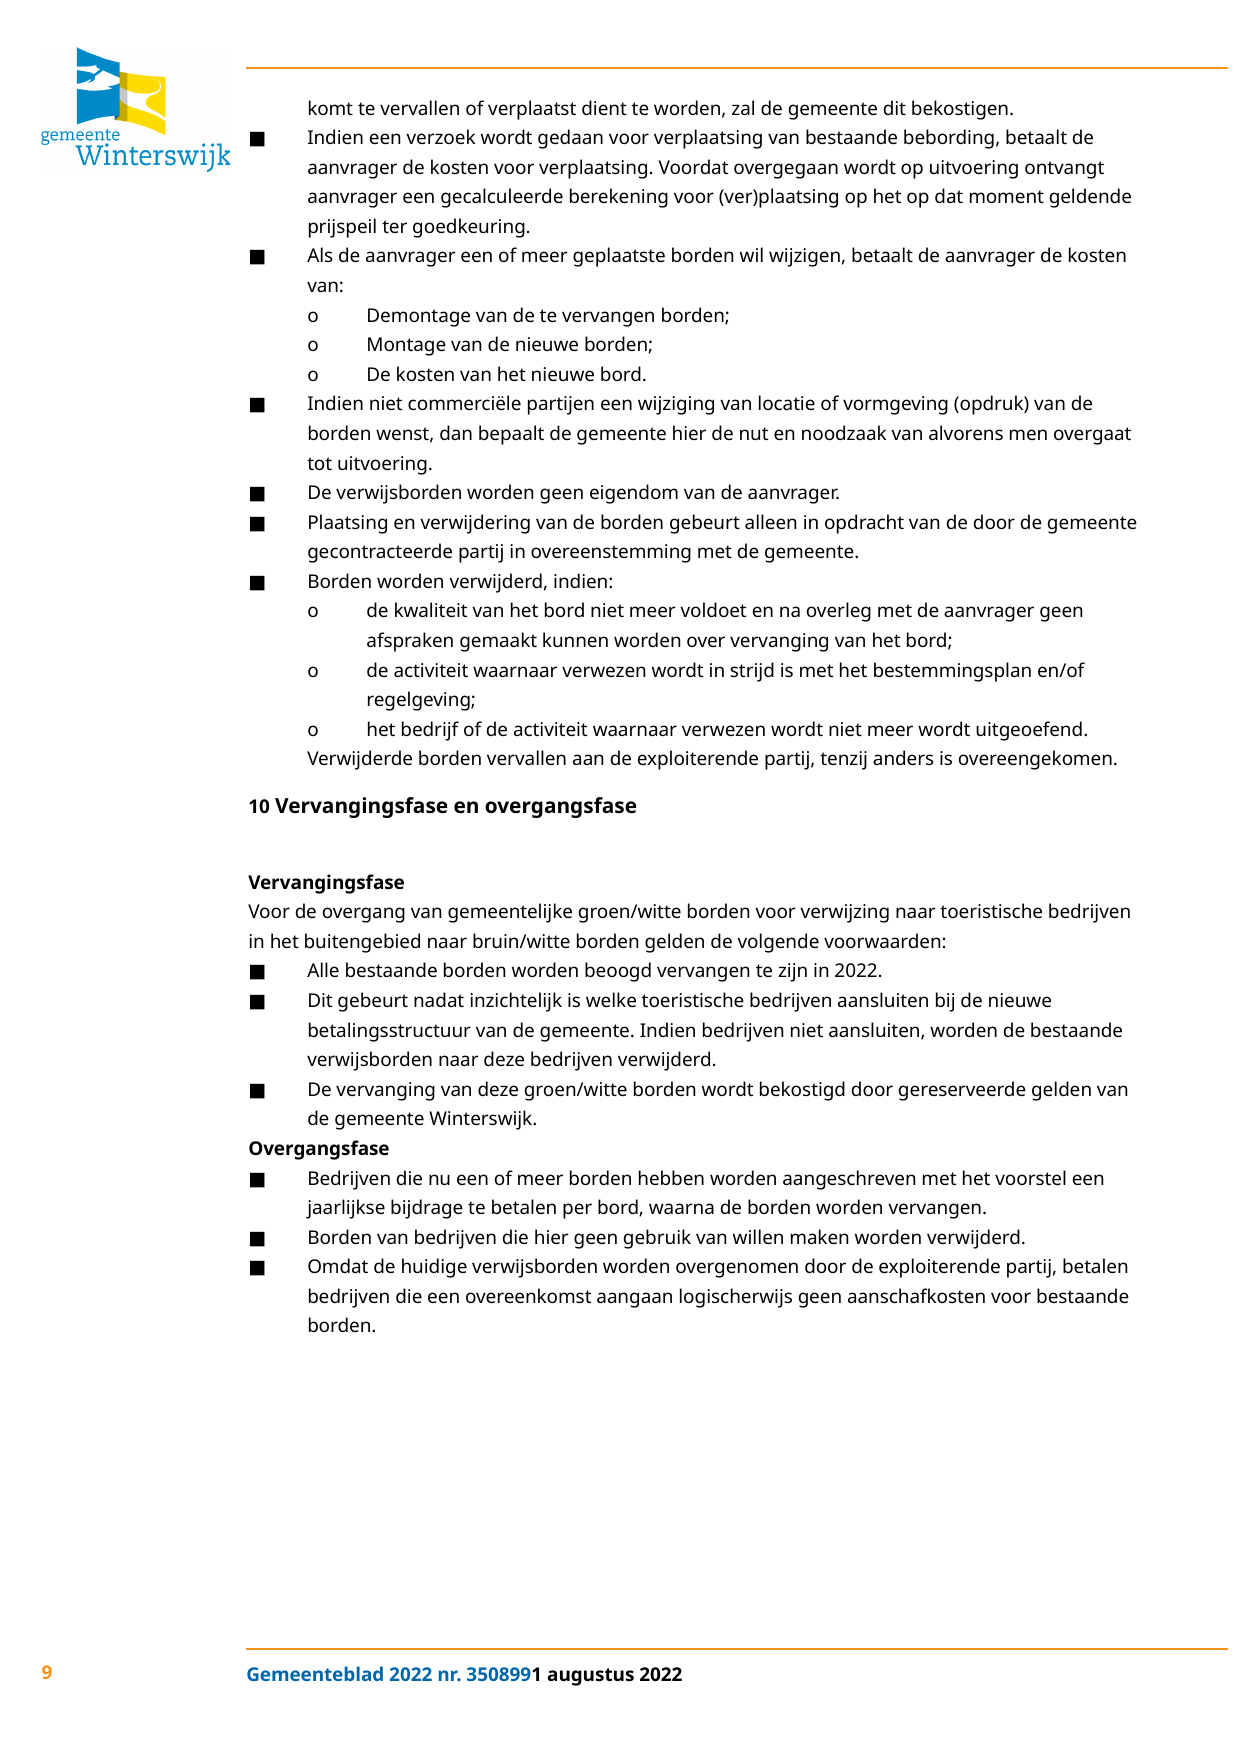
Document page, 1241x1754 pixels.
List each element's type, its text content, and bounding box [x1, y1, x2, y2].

text 10 Vervangingsfase en overgangsfase [248, 791, 1152, 820]
picture [41, 47, 231, 172]
text Vervangingsfase [248, 869, 1152, 895]
list De kosten van het nieuwe bord. [307, 361, 1152, 387]
picture [225, 153, 231, 162]
text Overgangsfase [248, 1135, 1152, 1161]
list Verwijderde borden vervallen aan de exploiterende partij, tenzij anders is overeengekomen. [248, 746, 1152, 771]
list Bedrijven die nu een of meer borden hebben worden aangeschreven met het voorstel een jaarlijkse bijdrage te betalen per bord, waarna de borden worden vervangen. [248, 1165, 1152, 1220]
list De verwijsborden worden geen eigendom van de aanvrager. [248, 479, 1152, 505]
list Indien een verzoek wordt gedaan voor verplaatsing van bestaande bebording, betaalt de aanvrager de kosten voor verplaatsing. Voordat overgegaan wordt op uitvoering ontvangt aanvrager een gecalculeerde berekening voor (ver)plaatsing op het op dat moment geldende prijspeil ter goedkeuring. [248, 124, 1152, 239]
list Borden van bedrijven die hier geen gebruik van willen maken worden verwijderd. [248, 1224, 1152, 1250]
list Als de aanvrager een of meer geplaatste borden wil wijzigen, betaalt de aanvrager de kosten van: [248, 243, 1152, 298]
list komt te vervallen of verplaatst dient te worden, zal de gemeente dit bekostigen. [248, 95, 1152, 121]
list Plaatsing en verwijdering van de borden gebeurt alleen in opdracht van de door de gemeente gecontracteerde partij in overeenstemming met de gemeente. [248, 509, 1152, 564]
list Demontage van de te vervangen borden; [307, 302, 1152, 328]
list De vervanging van deze groen/witte borden wordt bekostigd door gereserveerde gelden van de gemeente Winterswijk. [248, 1076, 1152, 1131]
text Voor de overgang van gemeentelijke groen/witte borden voor verwijzing naar toeristische bedrijven in het buitengebied naar bruin/witte borden gelden de volgende voorwaarden: [248, 898, 1152, 954]
list Borden worden verwijderd, indien: [248, 568, 1152, 594]
list het bedrijf of de activiteit waarnaar verwezen wordt niet meer wordt uitgeoefend. [307, 716, 1152, 742]
list Montage van de nieuwe borden; [307, 331, 1152, 357]
list Dit gebeurt nadat inzichtelijk is welke toeristische bedrijven aansluiten bij de nieuwe betalingsstructuur van de gemeente. Indien bedrijven niet aansluiten, worden de bestaande verwijsborden naar deze bedrijven verwijderd. [248, 987, 1152, 1072]
list Indien niet commerciële partijen een wijziging van locatie of vormgeving (opdruk) van de borden wenst, dan bepaalt de gemeente hier de nut en noodzaak van alvorens men overgaat tot uitvoering. [248, 391, 1152, 476]
list Alle bestaande borden worden beoogd vervangen te zijn in 2022. [248, 958, 1152, 983]
list Omdat de huidige verwijsborden worden overgenomen door de exploiterende partij, betalen bedrijven die een overeenkomst aangaan logischerwijs geen aanschafkosten voor bestaande borden. [248, 1253, 1152, 1338]
list de activiteit waarnaar verwezen wordt in strijd is met het bestemmingsplan en/of regelgeving; [307, 657, 1152, 712]
list de kwaliteit van het bord niet meer voldoet en na overleg met de aanvrager geen afspraken gemaakt kunnen worden over vervanging van het bord; [307, 598, 1152, 653]
